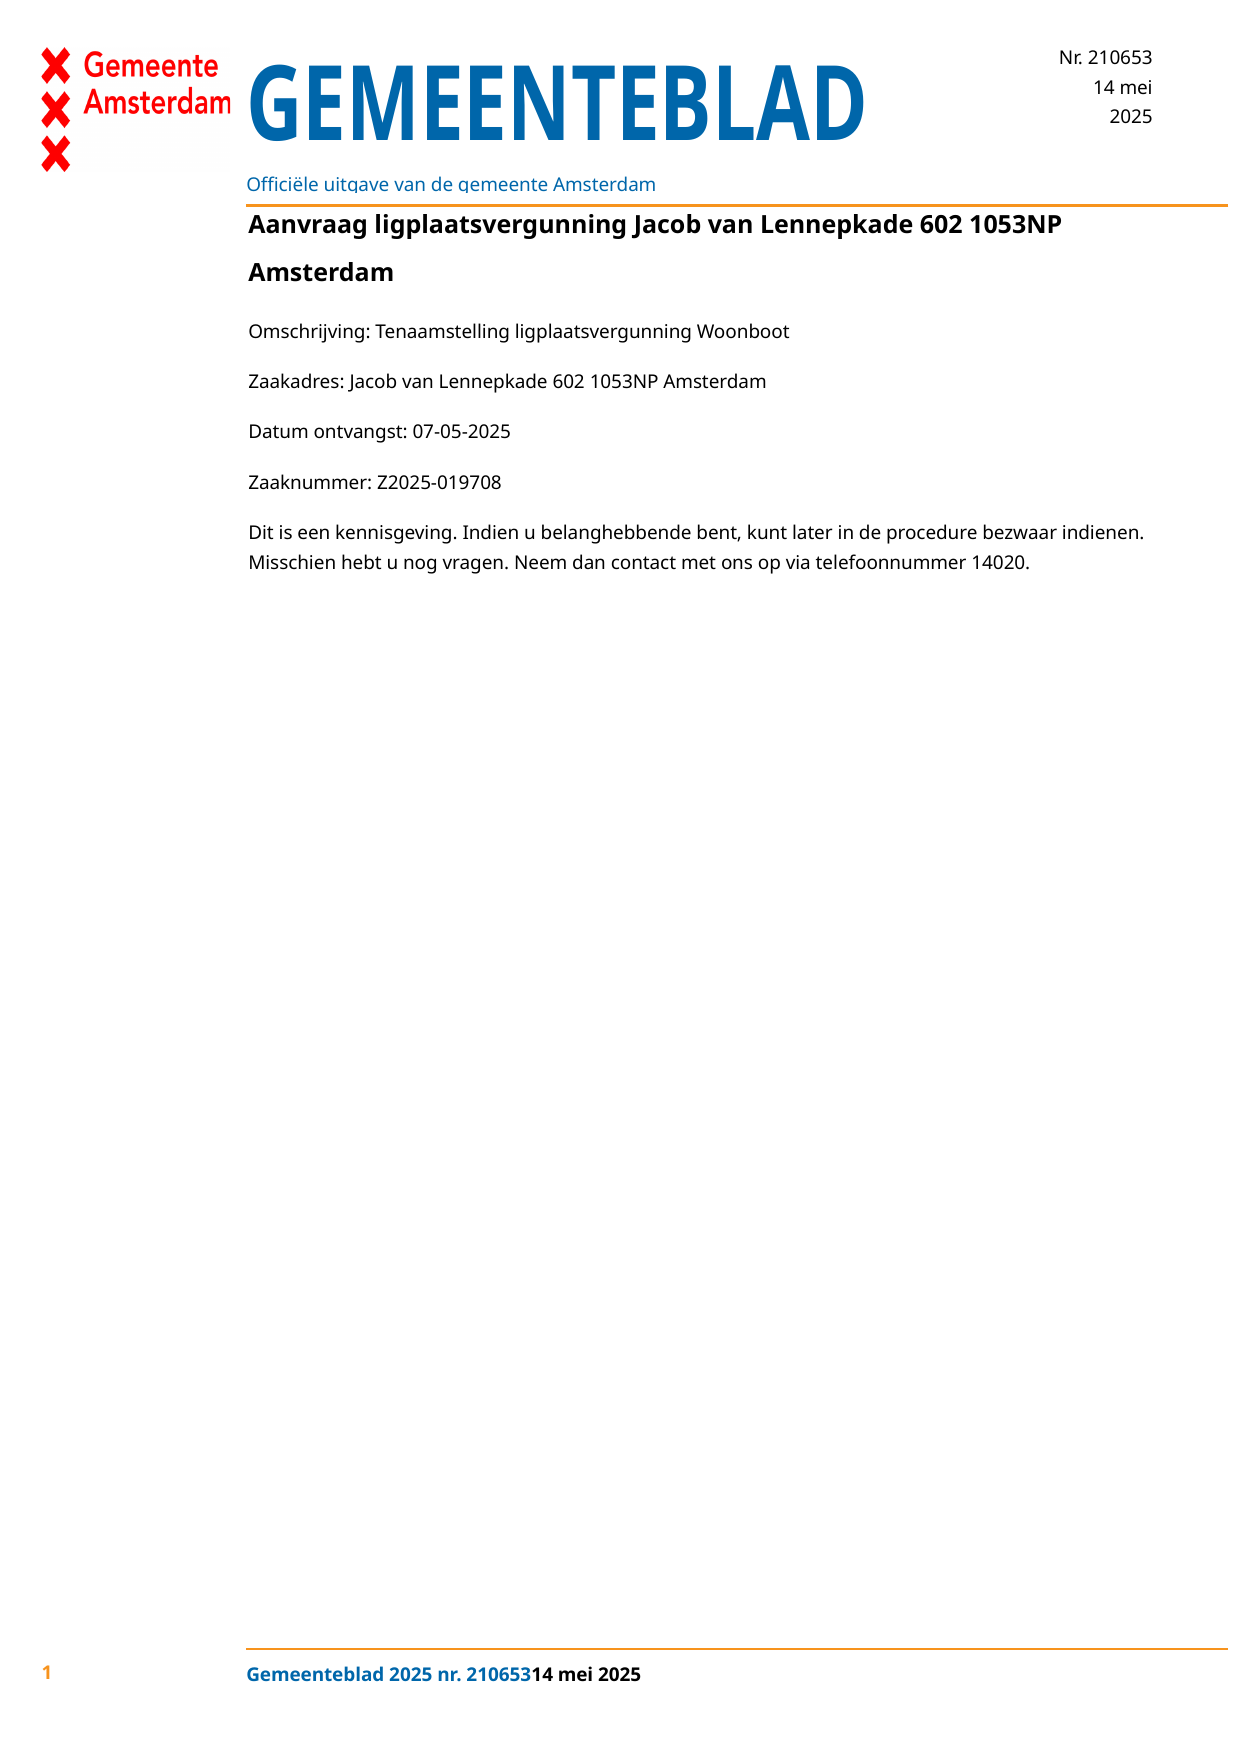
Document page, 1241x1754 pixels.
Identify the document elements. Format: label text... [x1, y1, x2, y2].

text Zaakadres: Jacob van Lennepkade 602 1053NP Amsterdam [248, 368, 1152, 394]
text Omschrijving: Tenaamstelling ligplaatsvergunning Woonboot [248, 318, 1152, 344]
text Datum ontvangst: 07-05-2025 [248, 419, 1152, 444]
text Zaaknummer: Z2025-019708 [248, 469, 1152, 495]
text Dit is een kennisgeving. Indien u belanghebbende bent, kunt later in de procedure bezwaar indienen. Misschien hebt u nog vragen. Neem dan contact met ons op via telefoonnummer 14020. [248, 519, 1152, 575]
picture [41, 47, 231, 172]
text Aanvraag ligplaatsvergunning Jacob van Lennepkade 602 1053NP Amsterdam [248, 207, 1152, 288]
